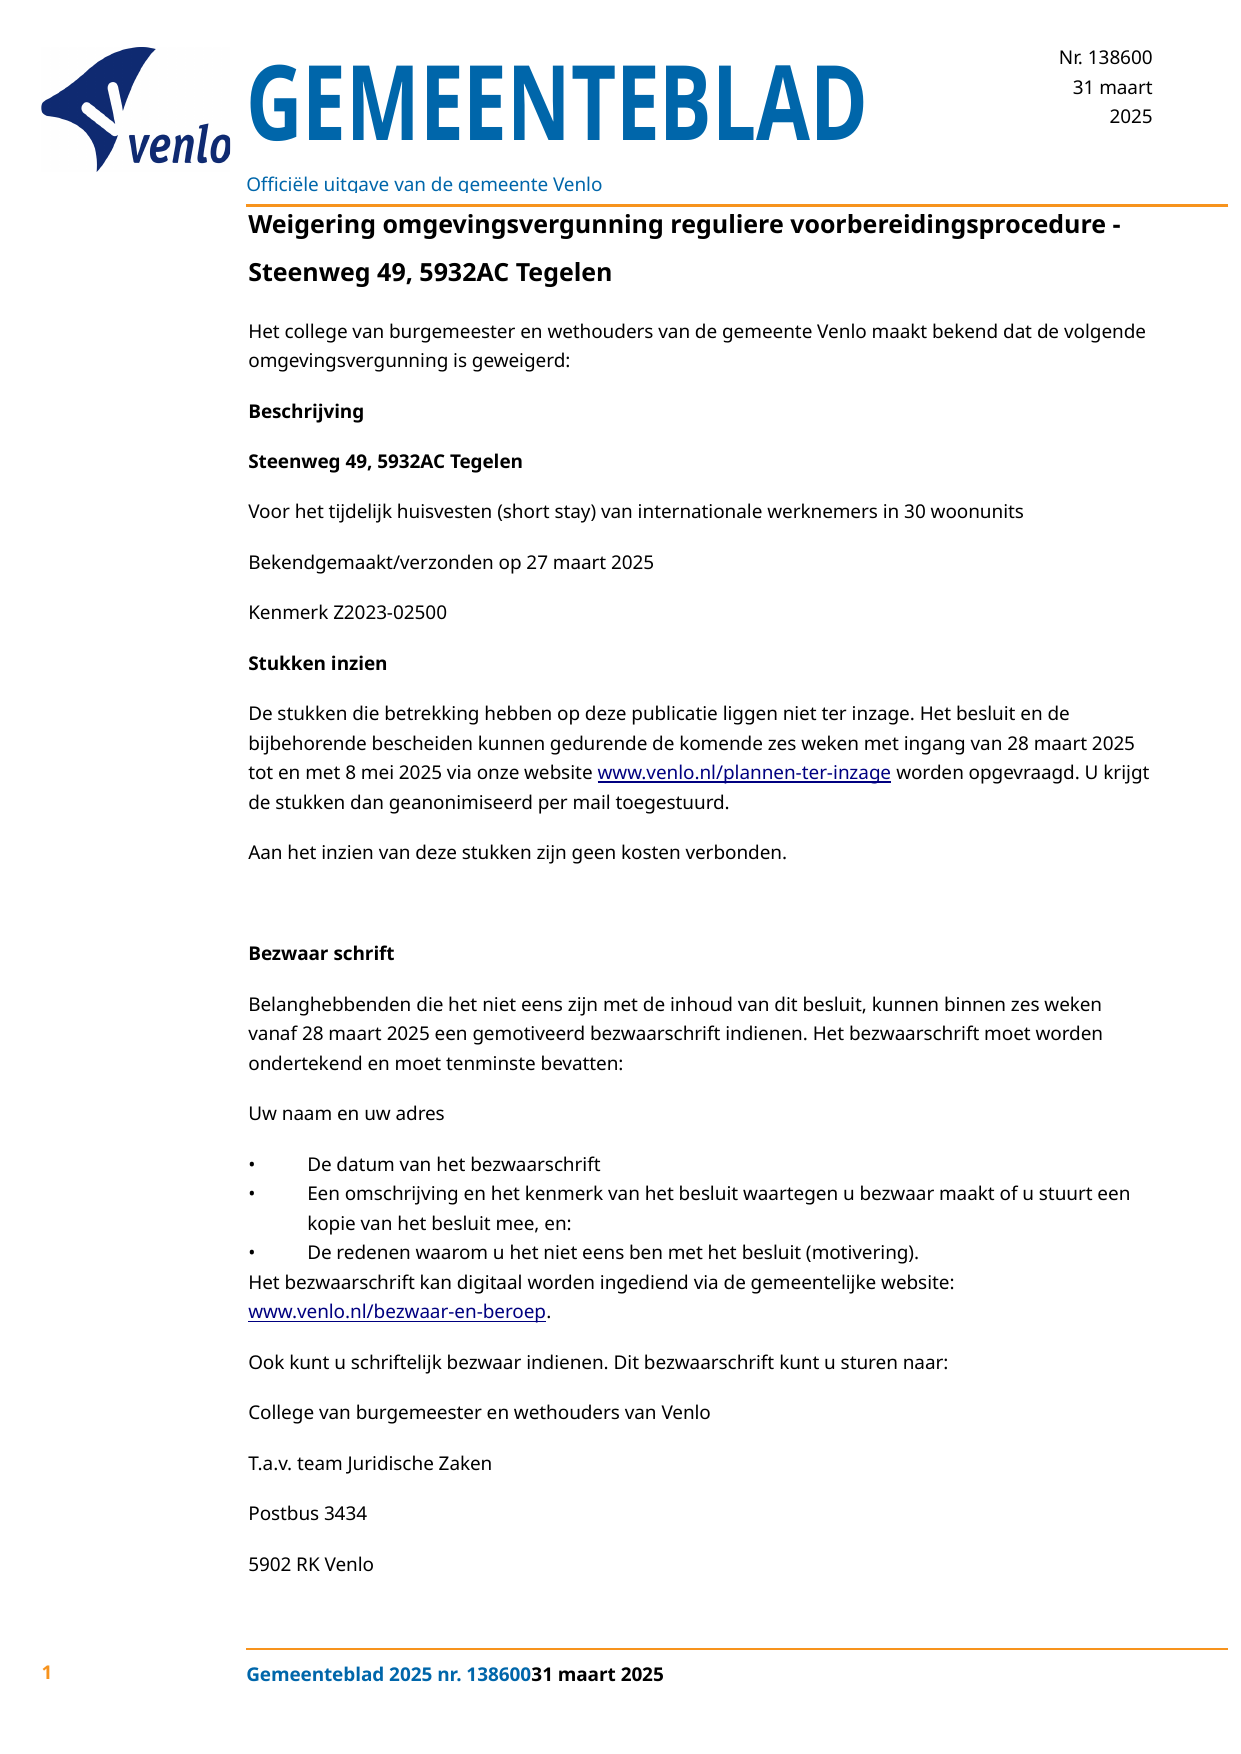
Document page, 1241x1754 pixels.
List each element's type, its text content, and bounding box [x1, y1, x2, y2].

text Kenmerk Z2023-02500 [248, 599, 1152, 625]
text Het college van burgemeester en wethouders van de gemeente Venlo maakt bekend dat de volgende omgevingsvergunning is geweigerd: [248, 318, 1152, 373]
text Bezwaar schrift [248, 940, 1152, 966]
list De datum van het bezwaarschrift [248, 1151, 1152, 1177]
text Ook kunt u schriftelijk bezwaar indienen. Dit bezwaarschrift kunt u sturen naar: [248, 1349, 1152, 1375]
text Stukken inzien [248, 650, 1152, 676]
text Weigering omgevingsvergunning reguliere voorbereidingsprocedure - Steenweg 49, 5932AC Tegelen [248, 207, 1152, 288]
text 5902 RK Venlo [248, 1551, 1152, 1577]
text Het bezwaarschrift kan digitaal worden ingediend via de gemeentelijke website: www.venlo.nl/bezwaar-en-beroep. [248, 1269, 1152, 1324]
text Beschrijving [248, 398, 1152, 424]
text De stukken die betrekking hebben op deze publicatie liggen niet ter inzage. Het besluit en de bijbehorende bescheiden kunnen gedurende de komende zes weken met ingang van 28 maart 2025 tot en met 8 mei 2025 via onze website www.venlo.nl/plannen-ter-inzage worden opgevraagd. U krijgt de stukken dan geanonimiseerd per mail toegestuurd. [248, 700, 1152, 815]
text College van burgemeester en wethouders van Venlo [248, 1399, 1152, 1425]
text Steenweg 49, 5932AC Tegelen [248, 448, 1152, 474]
text Uw naam en uw adres [248, 1100, 1152, 1126]
text Voor het tijdelijk huisvesten (short stay) van internationale werknemers in 30 woonunits [248, 499, 1152, 524]
picture [41, 47, 231, 172]
text Belanghebbenden die het niet eens zijn met de inhoud van dit besluit, kunnen binnen zes weken vanaf 28 maart 2025 een gemotiveerd bezwaarschrift indienen. Het bezwaarschrift moet worden ondertekend en moet tenminste bevatten: [248, 991, 1152, 1076]
text Postbus 3434 [248, 1500, 1152, 1526]
list Een omschrijving en het kenmerk van het besluit waartegen u bezwaar maakt of u stuurt een kopie van het besluit mee, en: [248, 1180, 1152, 1236]
list De redenen waarom u het niet eens ben met het besluit (motivering). [248, 1239, 1152, 1265]
text Bekendgemaakt/verzonden op 27 maart 2025 [248, 549, 1152, 575]
text T.a.v. team Juridische Zaken [248, 1450, 1152, 1476]
text Aan het inzien van deze stukken zijn geen kosten verbonden. [248, 839, 1152, 865]
